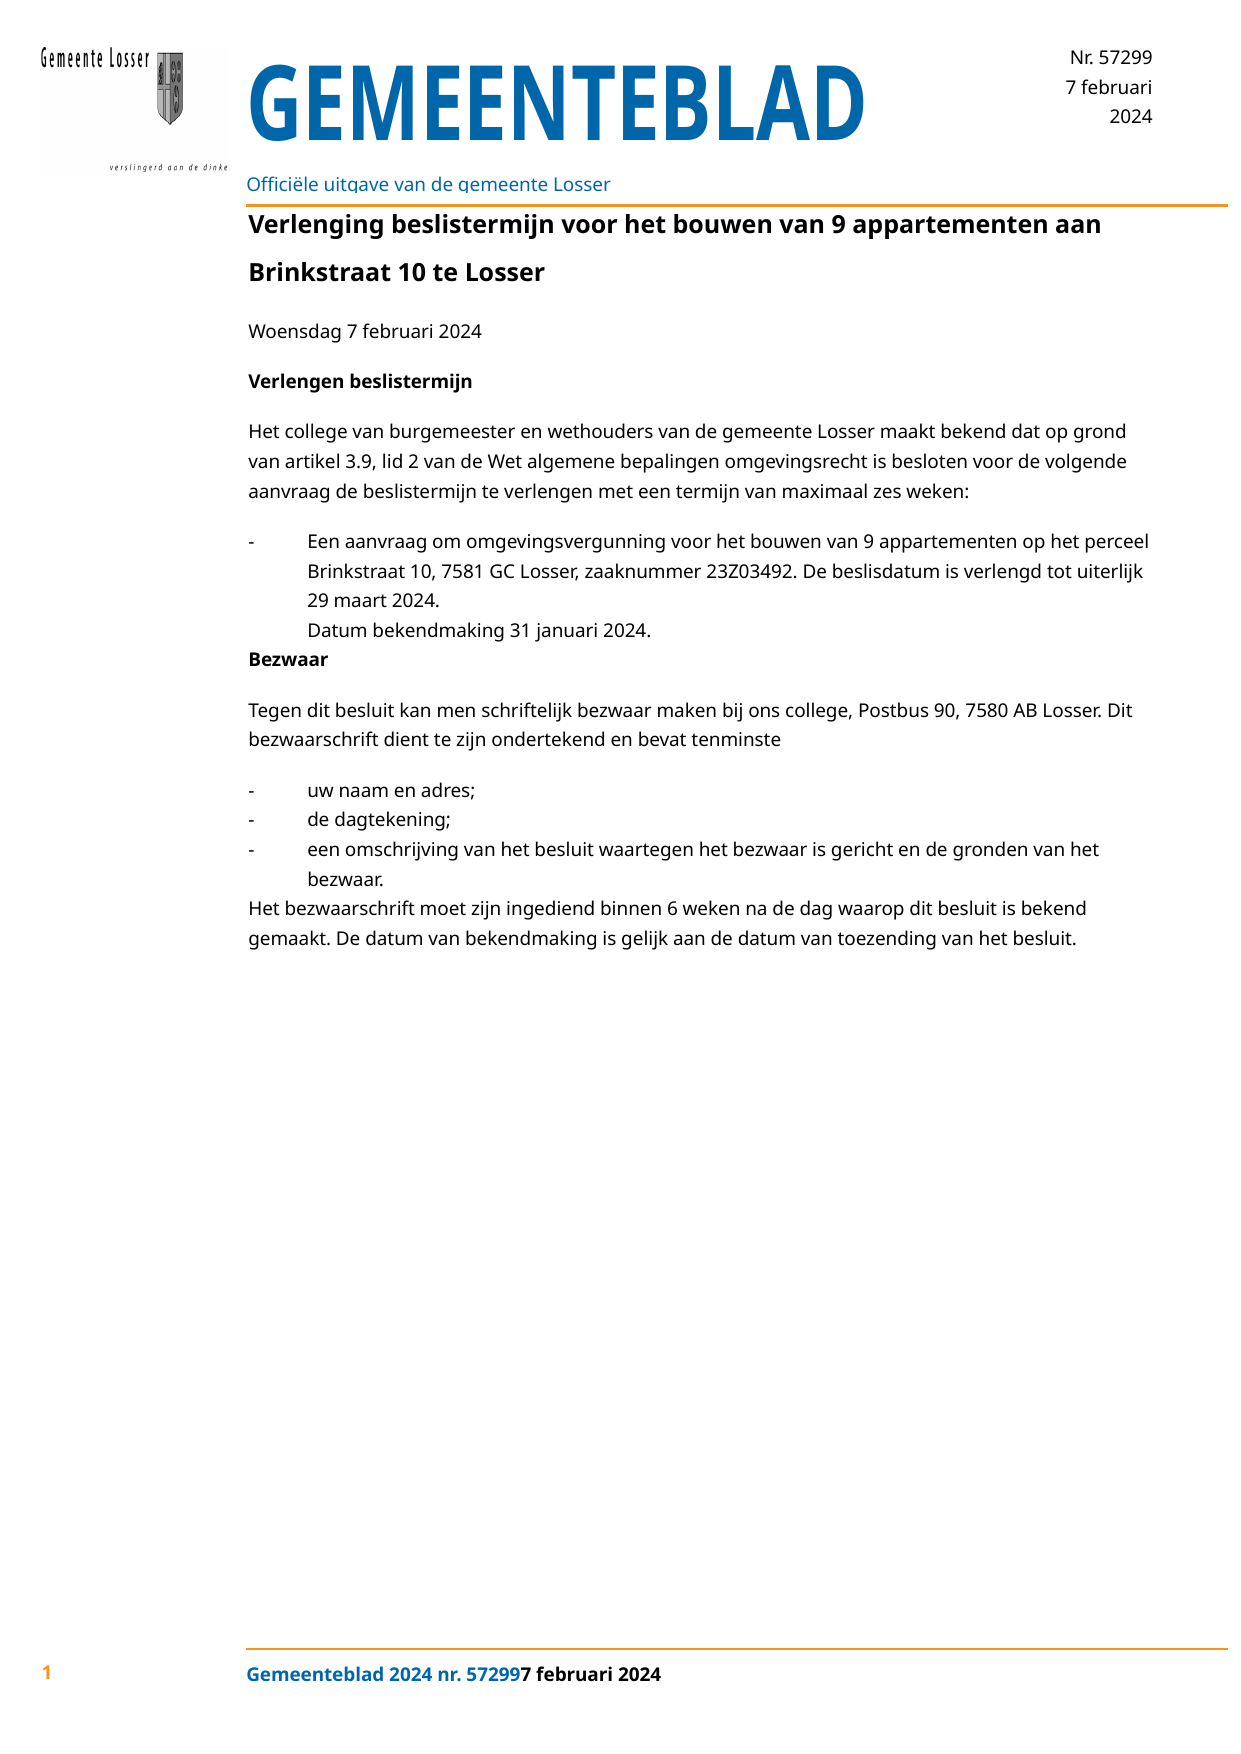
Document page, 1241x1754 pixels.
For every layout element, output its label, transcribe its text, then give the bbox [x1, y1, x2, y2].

text Verlenging beslistermijn voor het bouwen van 9 appartementen aan Brinkstraat 10 te Losser [248, 207, 1152, 288]
list een omschrijving van het besluit waartegen het bezwaar is gericht en de gronden van het bezwaar. [248, 836, 1152, 892]
text Bezwaar [248, 647, 1152, 672]
list Een aanvraag om omgevingsvergunning voor het bouwen van 9 appartementen op het perceel Brinkstraat 10, 7581 GC Losser, zaaknummer 23Z03492. De beslisdatum is verlengd tot uiterlijk 29 maart 2024. [248, 528, 1152, 613]
picture [41, 47, 231, 172]
text Tegen dit besluit kan men schriftelijk bezwaar maken bij ons college, Postbus 90, 7580 AB Losser. Dit bezwaarschrift dient te zijn ondertekend en bevat tenminste [248, 697, 1152, 752]
text Het bezwaarschrift moet zijn ingediend binnen 6 weken na de dag waarop dit besluit is bekend gemaakt. De datum van bekendmaking is gelijk aan de datum van toezending van het besluit. [248, 895, 1152, 951]
list de dagtekening; [248, 807, 1152, 832]
list Datum bekendmaking 31 januari 2024. [248, 617, 1152, 643]
text Verlengen beslistermijn [248, 368, 1152, 394]
text Het college van burgemeester en wethouders van de gemeente Losser maakt bekend dat op grond van artikel 3.9, lid 2 van de Wet algemene bepalingen omgevingsrecht is besloten voor de volgende aanvraag de beslistermijn te verlengen met een termijn van maximaal zes weken: [248, 419, 1152, 504]
text Woensdag 7 februari 2024 [248, 318, 1152, 344]
list uw naam en adres; [248, 777, 1152, 803]
